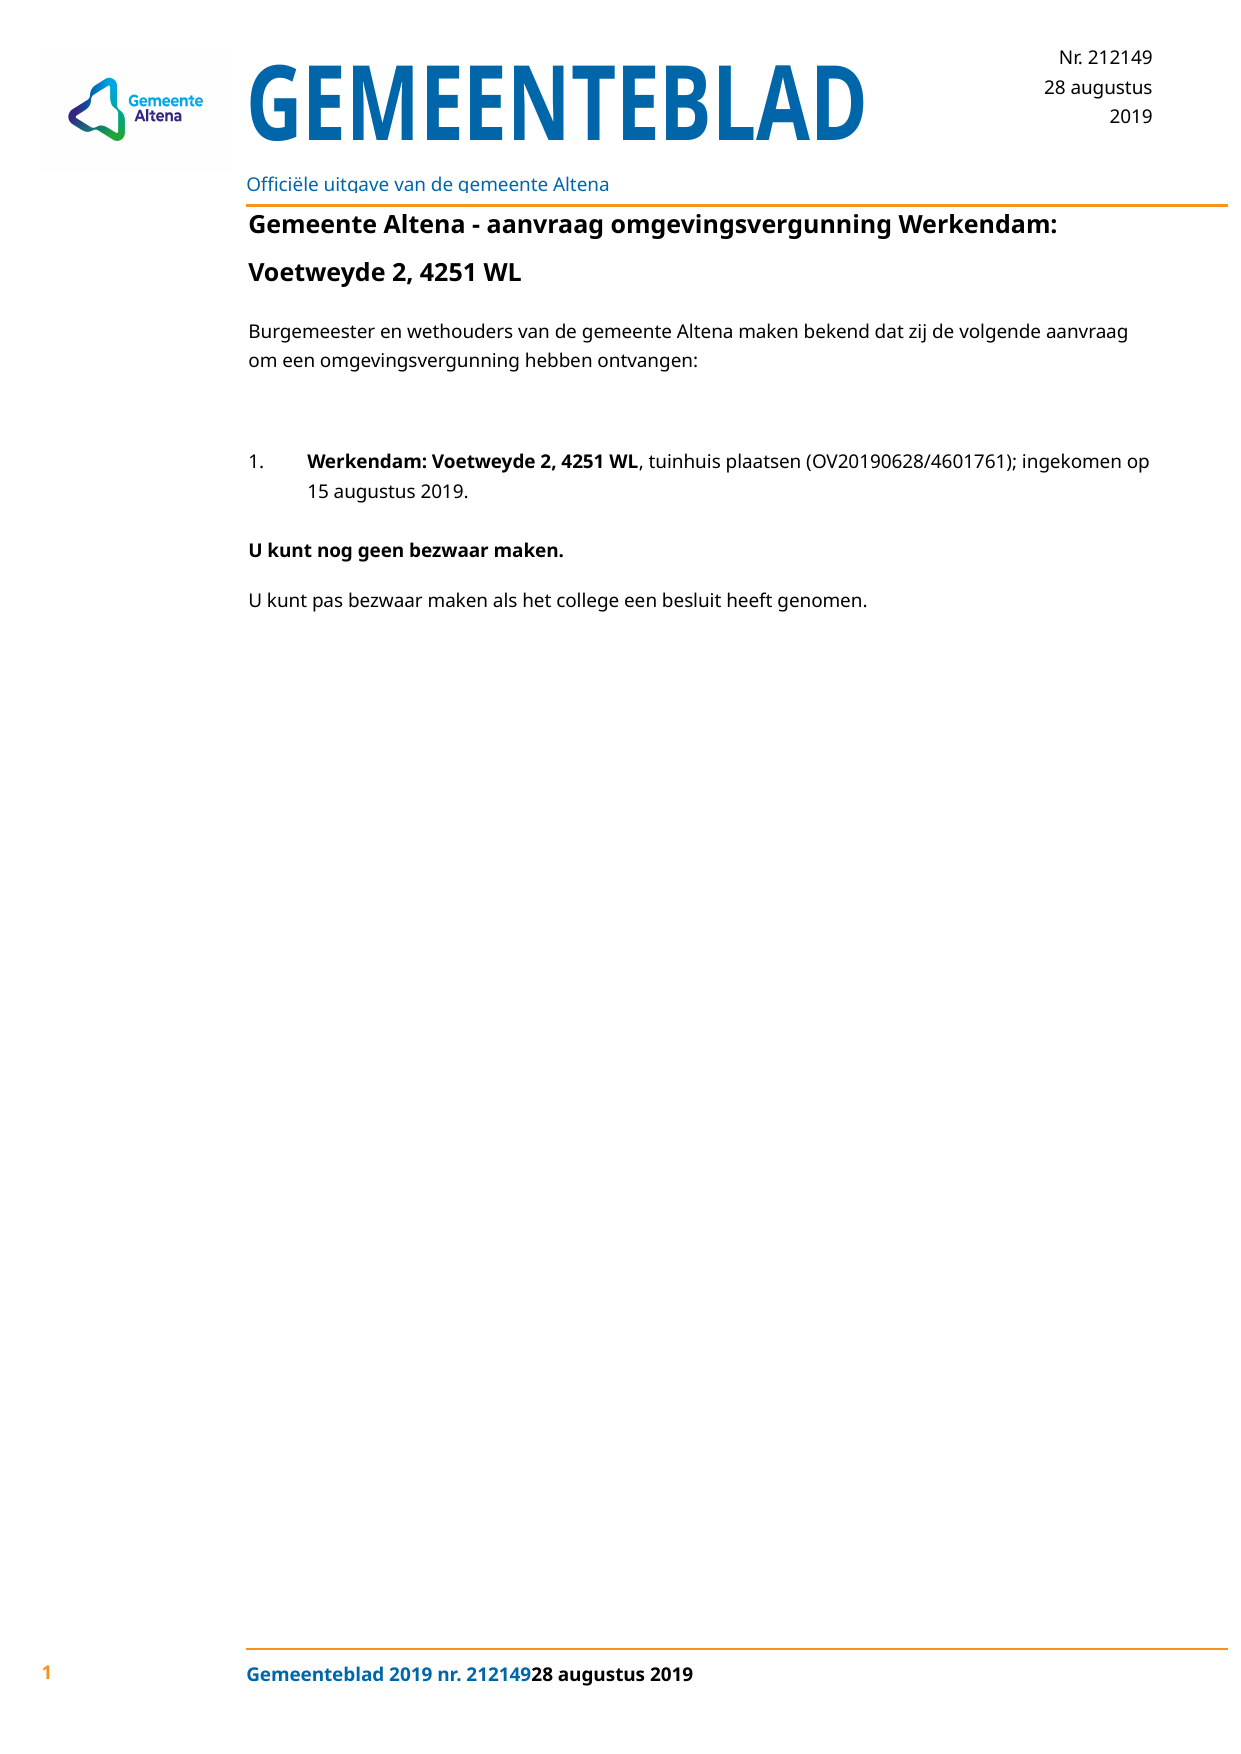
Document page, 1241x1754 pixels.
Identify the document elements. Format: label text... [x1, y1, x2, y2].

text Burgemeester en wethouders van de gemeente Altena maken bekend dat zij de volgende aanvraag om een omgevingsvergunning hebben ontvangen: [248, 318, 1152, 373]
picture [41, 47, 231, 172]
list Werkendam: Voetweyde 2, 4251 WL, tuinhuis plaatsen (OV20190628/4601761); ingekomen op 15 augustus 2019. [248, 448, 1152, 504]
text U kunt pas bezwaar maken als het college een besluit heeft genomen. [248, 587, 1152, 613]
text Gemeente Altena - aanvraag omgevingsvergunning Werkendam: Voetweyde 2, 4251 WL [248, 207, 1152, 288]
text U kunt nog geen bezwaar maken. [248, 537, 1152, 563]
